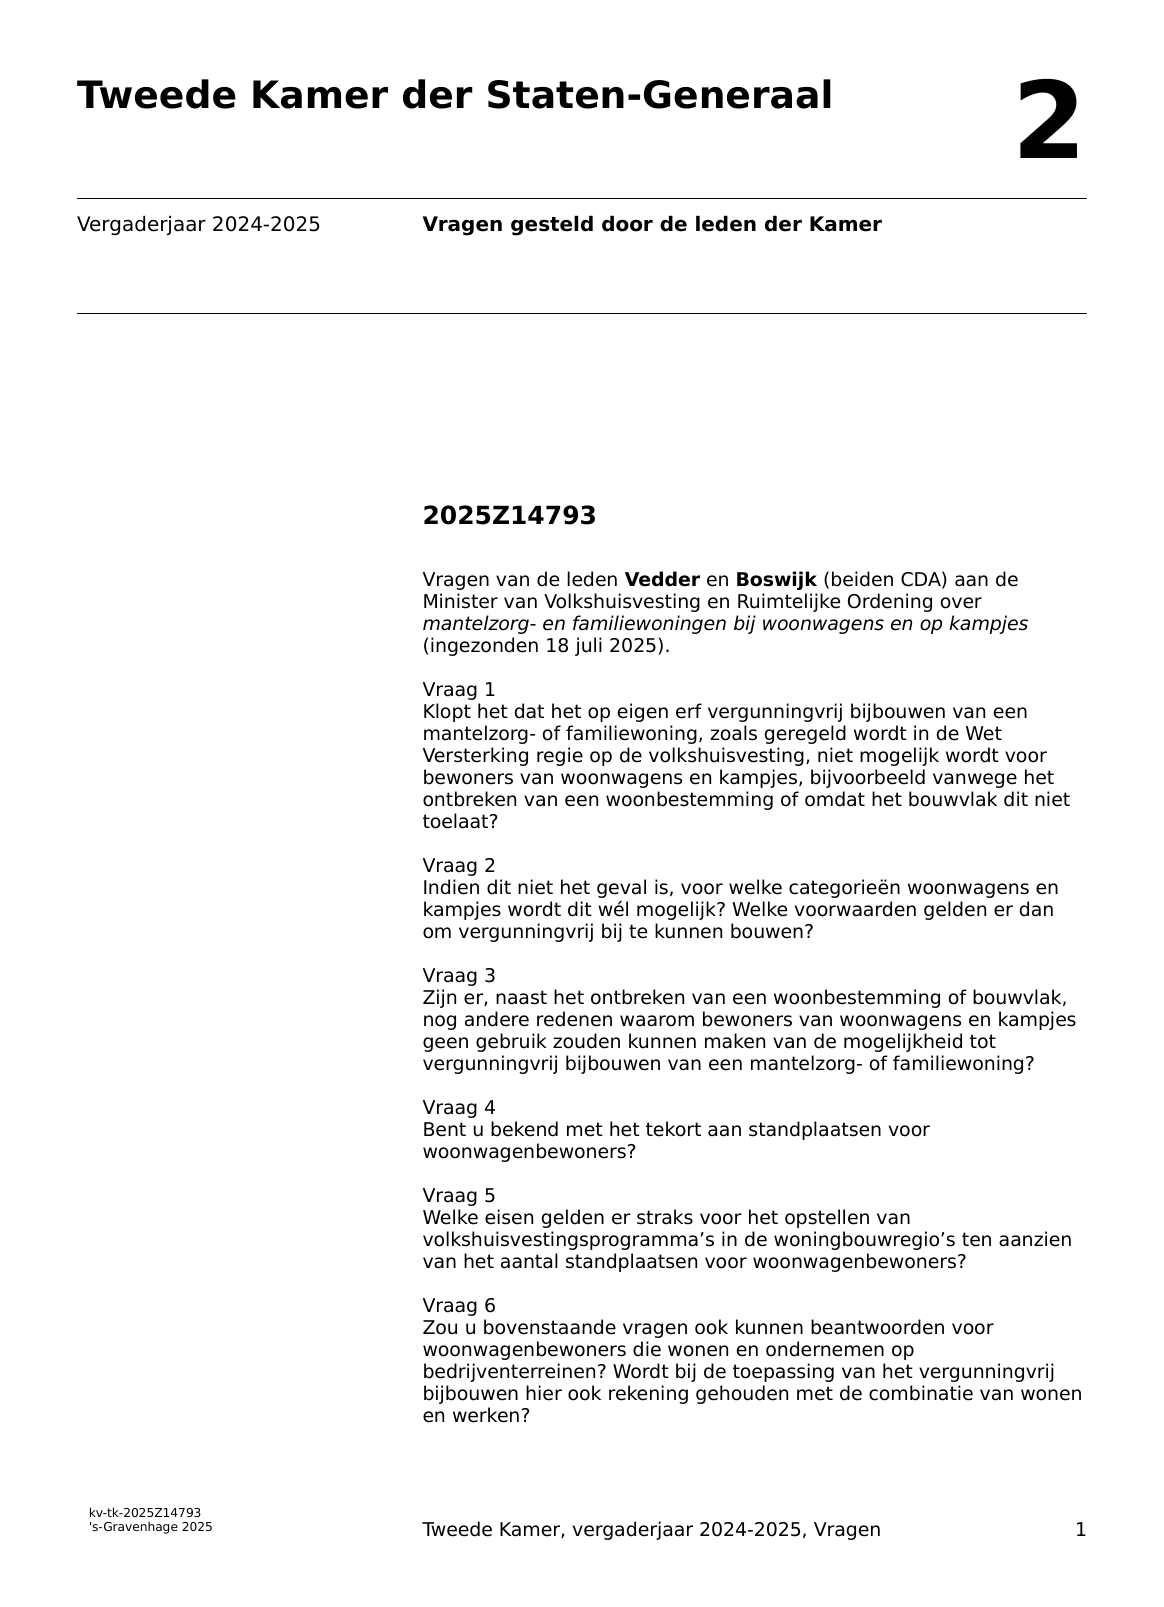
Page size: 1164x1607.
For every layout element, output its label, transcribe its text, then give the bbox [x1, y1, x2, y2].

text Vraag 6 [422, 1295, 1087, 1317]
table_header Tweede Kamer der Staten-Generaal [77, 59, 886, 198]
text Indien dit niet het geval is, voor welke categorieën woonwagens en kampjes wordt dit wél mogelijk? Welke voorwaarden gelden er dan om vergunningvrij bij te kunnen bouwen? [422, 877, 1087, 943]
text kv-tk-2025Z14793 [88, 1506, 323, 1520]
text Vraag 5 [422, 1185, 1087, 1207]
table_header 2 [886, 59, 1087, 198]
table_cell Vragen gesteld door de leden der Kamer [422, 199, 1087, 313]
text Vraag 3 [422, 965, 1087, 987]
text Klopt het dat het op eigen erf vergunningvrij bijbouwen van een mantelzorg- of familiewoning, zoals geregeld wordt in de Wet Versterking regie op de volkshuisvesting, niet mogelijk wordt voor bewoners van woonwagens en kampjes, bijvoorbeeld vanwege het ontbreken van een woonbestemming of omdat het bouwvlak dit niet toelaat? [422, 701, 1087, 833]
text 's-Gravenhage 2025 [88, 1520, 323, 1534]
text Welke eisen gelden er straks voor het opstellen van volkshuisvestingsprogramma’s in de woningbouwregio’s ten aanzien van het aantal standplaatsen voor woonwagenbewoners? [422, 1207, 1087, 1273]
text Vraag 2 [422, 855, 1087, 877]
text Vragen van de leden Vedder en Boswijk (beiden CDA) aan de Minister van Volkshuisvesting en Ruimtelijke Ordening over mantelzorg- en familiewoningen bij woonwagens en op kampjes (ingezonden 18 juli 2025). [422, 569, 1087, 657]
text Vraag 4 [422, 1097, 1087, 1119]
text 2025Z14793 [422, 501, 1087, 531]
text Vraag 1 [422, 679, 1087, 701]
text Zou u bovenstaande vragen ook kunnen beantwoorden voor woonwagenbewoners die wonen en ondernemen op bedrijventerreinen? Wordt bij de toepassing van het vergunningvrij bijbouwen hier ook rekening gehouden met de combinatie van wonen en werken? [422, 1317, 1087, 1427]
text Zijn er, naast het ontbreken van een woonbestemming of bouwvlak, nog andere redenen waarom bewoners van woonwagens en kampjes geen gebruik zouden kunnen maken van de mogelijkheid tot vergunningvrij bijbouwen van een mantelzorg- of familiewoning? [422, 987, 1087, 1075]
text Bent u bekend met het tekort aan standplaatsen voor woonwagenbewoners? [422, 1119, 1087, 1163]
table_cell Vergaderjaar 2024-2025 [77, 199, 422, 313]
